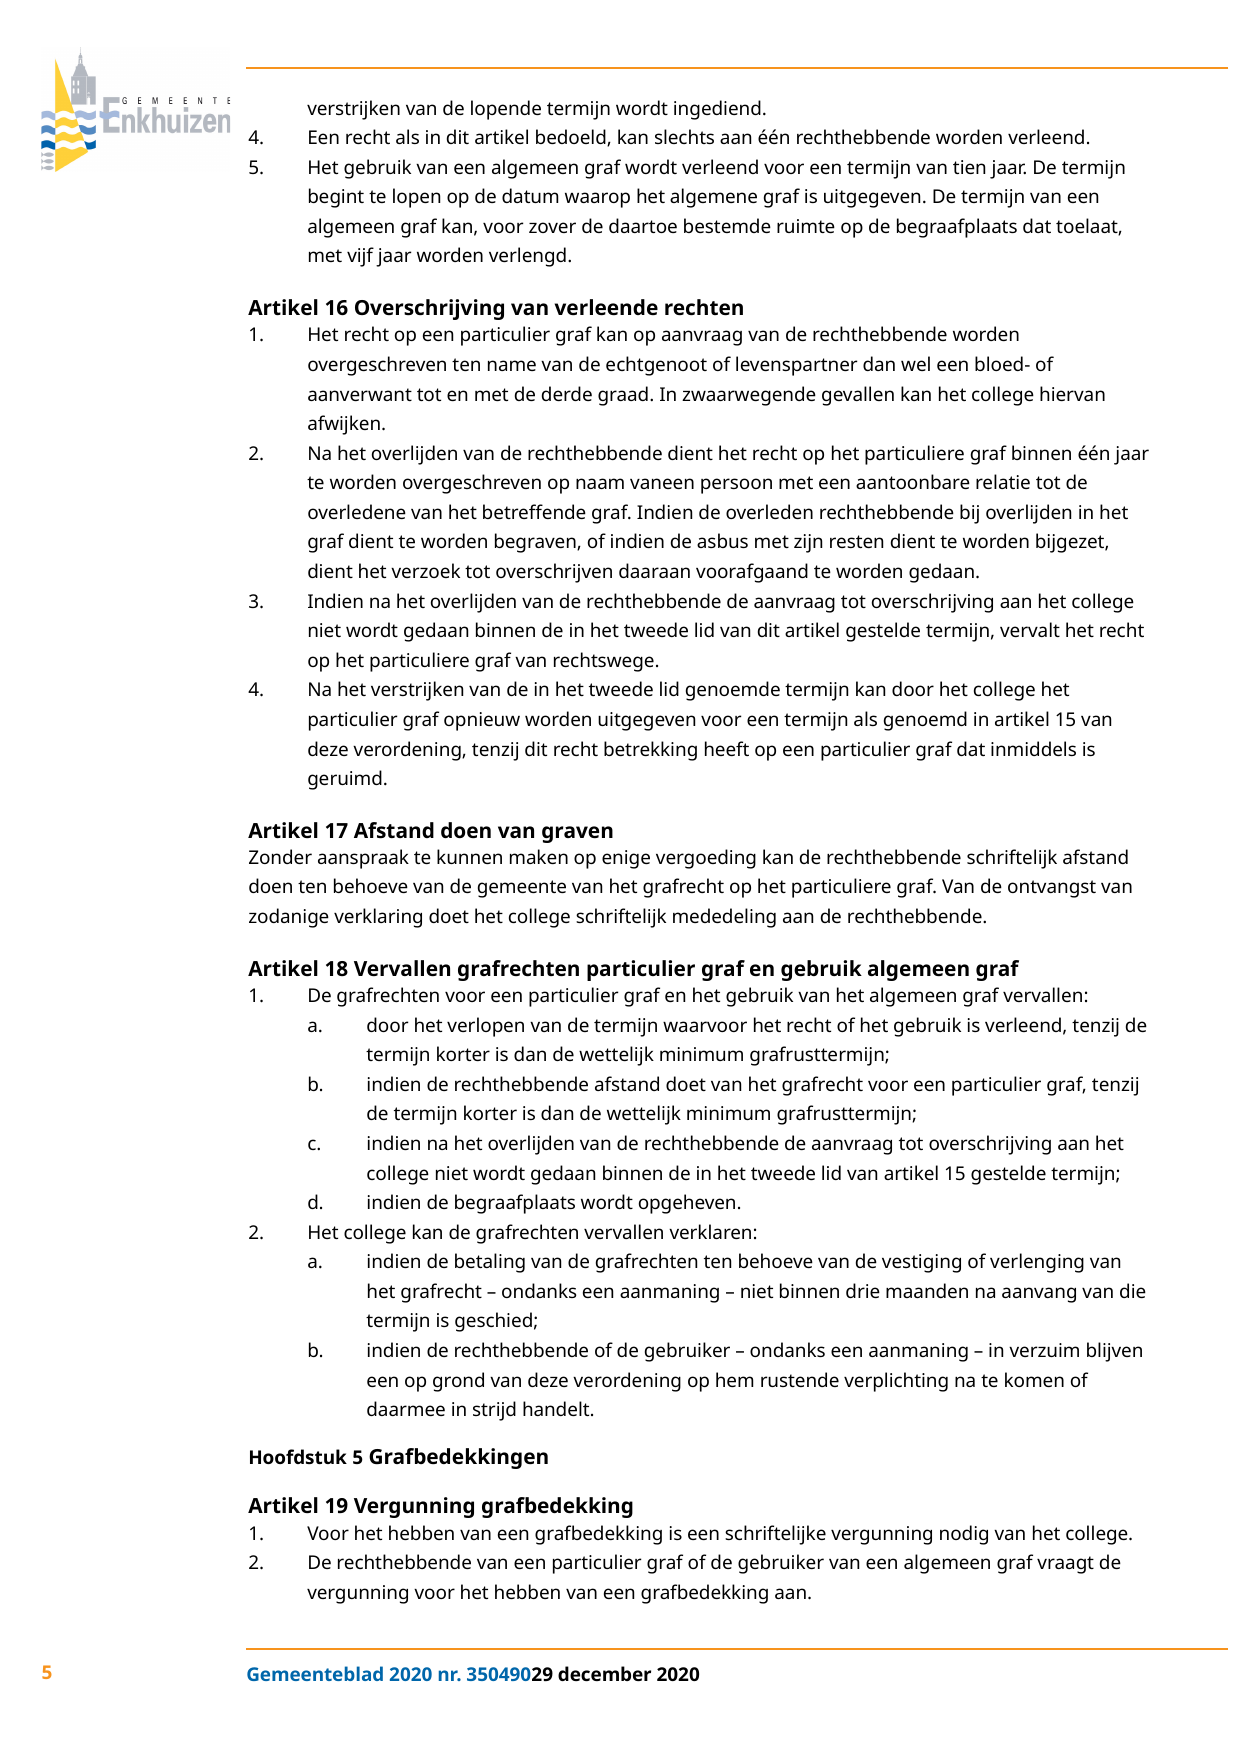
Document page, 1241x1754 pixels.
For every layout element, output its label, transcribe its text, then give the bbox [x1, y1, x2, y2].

list Het college kan de grafrechten vervallen verklaren: [248, 1219, 1152, 1244]
text Hoofdstuk 5 Grafbedekkingen [248, 1442, 1152, 1470]
text Zonder aanspraak te kunnen maken op enige vergoeding kan de rechthebbende schriftelijk afstand doen ten behoeve van de gemeente van het grafrecht op het particuliere graf. Van de ontvangst van zodanige verklaring doet het college schriftelijk mededeling aan de rechthebbende. [248, 844, 1152, 929]
list indien de rechthebbende afstand doet van het grafrecht voor een particulier graf, tenzij de termijn korter is dan de wettelijk minimum grafrusttermijn; [307, 1071, 1152, 1126]
text Artikel 19 Vergunning grafbedekking [248, 1491, 1152, 1520]
list De rechthebbende van een particulier graf of de gebruiker van een algemeen graf vraagt de vergunning voor het hebben van een grafbedekking aan. [248, 1549, 1152, 1604]
list Na het verstrijken van de in het tweede lid genoemde termijn kan door het college het particulier graf opnieuw worden uitgegeven voor een termijn als genoemd in artikel 15 van deze verordening, tenzij dit recht betrekking heeft op een particulier graf dat inmiddels is geruimd. [248, 677, 1152, 791]
picture [41, 47, 231, 172]
list door het verlopen van de termijn waarvoor het recht of het gebruik is verleend, tenzij de termijn korter is dan de wettelijk minimum grafrusttermijn; [307, 1012, 1152, 1067]
list Na het overlijden van de rechthebbende dient het recht op het particuliere graf binnen één jaar te worden overgeschreven op naam vaneen persoon met een aantoonbare relatie tot de overledene van het betreffende graf. Indien de overleden rechthebbende bij overlijden in het graf dient te worden begraven, of indien de asbus met zijn resten dient te worden bijgezet, dient het verzoek tot overschrijven daaraan voorafgaand te worden gedaan. [248, 440, 1152, 584]
list indien de begraafplaats wordt opgeheven. [307, 1189, 1152, 1215]
list De grafrechten voor een particulier graf en het gebruik van het algemeen graf vervallen: [248, 982, 1152, 1008]
text Artikel 16 Overschrijving van verleende rechten [248, 293, 1152, 322]
list Een recht als in dit artikel bedoeld, kan slechts aan één rechthebbende worden verleend. [248, 124, 1152, 150]
list indien de betaling van de grafrechten ten behoeve van de vestiging of verlenging van het grafrecht – ondanks een aanmaning – niet binnen drie maanden na aanvang van die termijn is geschied; [307, 1248, 1152, 1333]
list verstrijken van de lopende termijn wordt ingediend. [248, 95, 1152, 121]
text Artikel 18 Vervallen grafrechten particulier graf en gebruik algemeen graf [248, 954, 1152, 982]
text Artikel 17 Afstand doen van graven [248, 816, 1152, 844]
list Het gebruik van een algemeen graf wordt verleend voor een termijn van tien jaar. De termijn begint te lopen op de datum waarop het algemene graf is uitgegeven. De termijn van een algemeen graf kan, voor zover de daartoe bestemde ruimte op de begraafplaats dat toelaat, met vijf jaar worden verlengd. [248, 154, 1152, 268]
list indien de rechthebbende of de gebruiker – ondanks een aanmaning – in verzuim blijven een op grond van deze verordening op hem rustende verplichting na te komen of daarmee in strijd handelt. [307, 1337, 1152, 1422]
list indien na het overlijden van de rechthebbende de aanvraag tot overschrijving aan het college niet wordt gedaan binnen de in het tweede lid van artikel 15 gestelde termijn; [307, 1130, 1152, 1185]
list Voor het hebben van een grafbedekking is een schriftelijke vergunning nodig van het college. [248, 1520, 1152, 1545]
list Indien na het overlijden van de rechthebbende de aanvraag tot overschrijving aan het college niet wordt gedaan binnen de in het tweede lid van dit artikel gestelde termijn, vervalt het recht op het particuliere graf van rechtswege. [248, 588, 1152, 673]
list Het recht op een particulier graf kan op aanvraag van de rechthebbende worden overgeschreven ten name van de echtgenoot of levenspartner dan wel een bloed- of aanverwant tot en met de derde graad. In zwaarwegende gevallen kan het college hiervan afwijken. [248, 322, 1152, 436]
